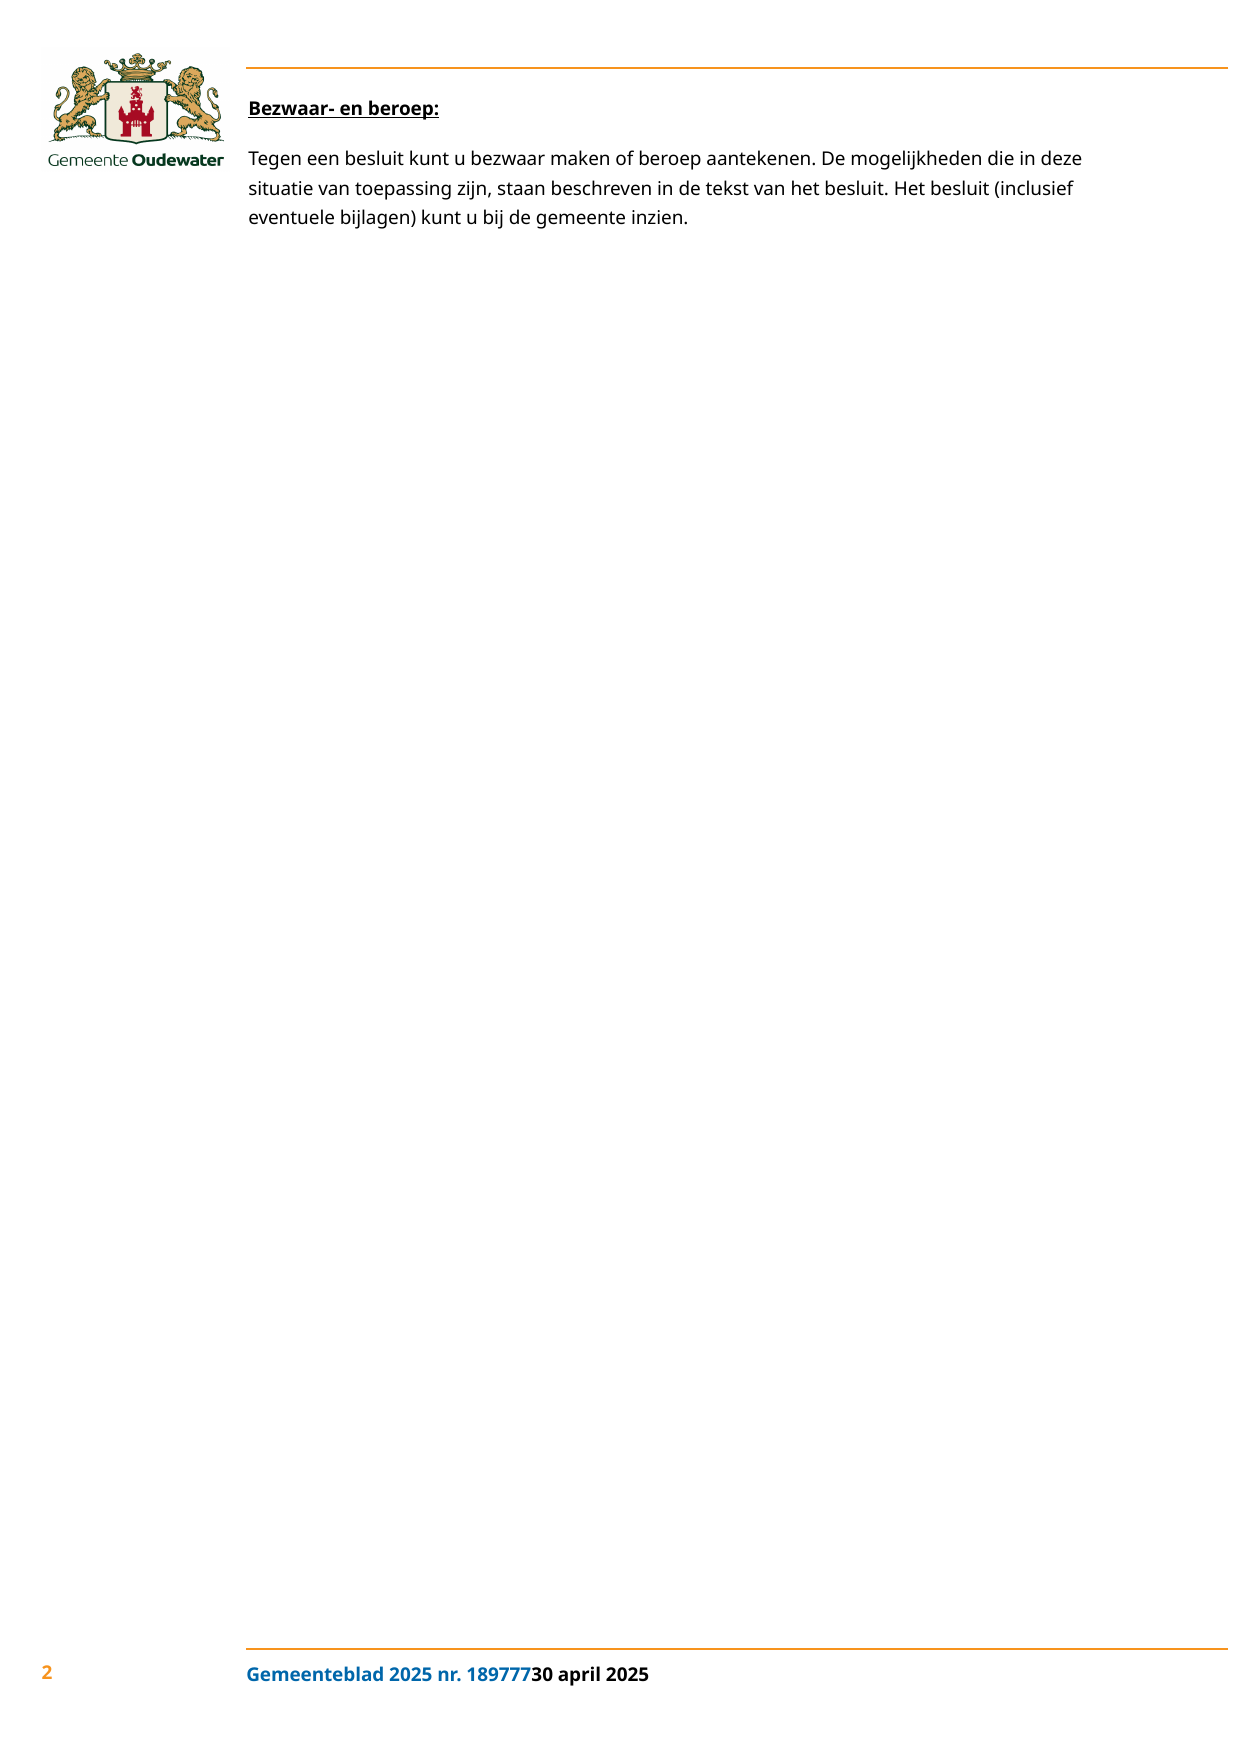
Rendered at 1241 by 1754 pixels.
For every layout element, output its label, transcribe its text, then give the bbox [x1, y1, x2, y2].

picture [41, 47, 231, 172]
text Bezwaar- en beroep: [248, 95, 1152, 121]
text Tegen een besluit kunt u bezwaar maken of beroep aantekenen. De mogelijkheden die in deze situatie van toepassing zijn, staan beschreven in de tekst van het besluit. Het besluit (inclusief eventuele bijlagen) kunt u bij de gemeente inzien. [248, 145, 1152, 230]
